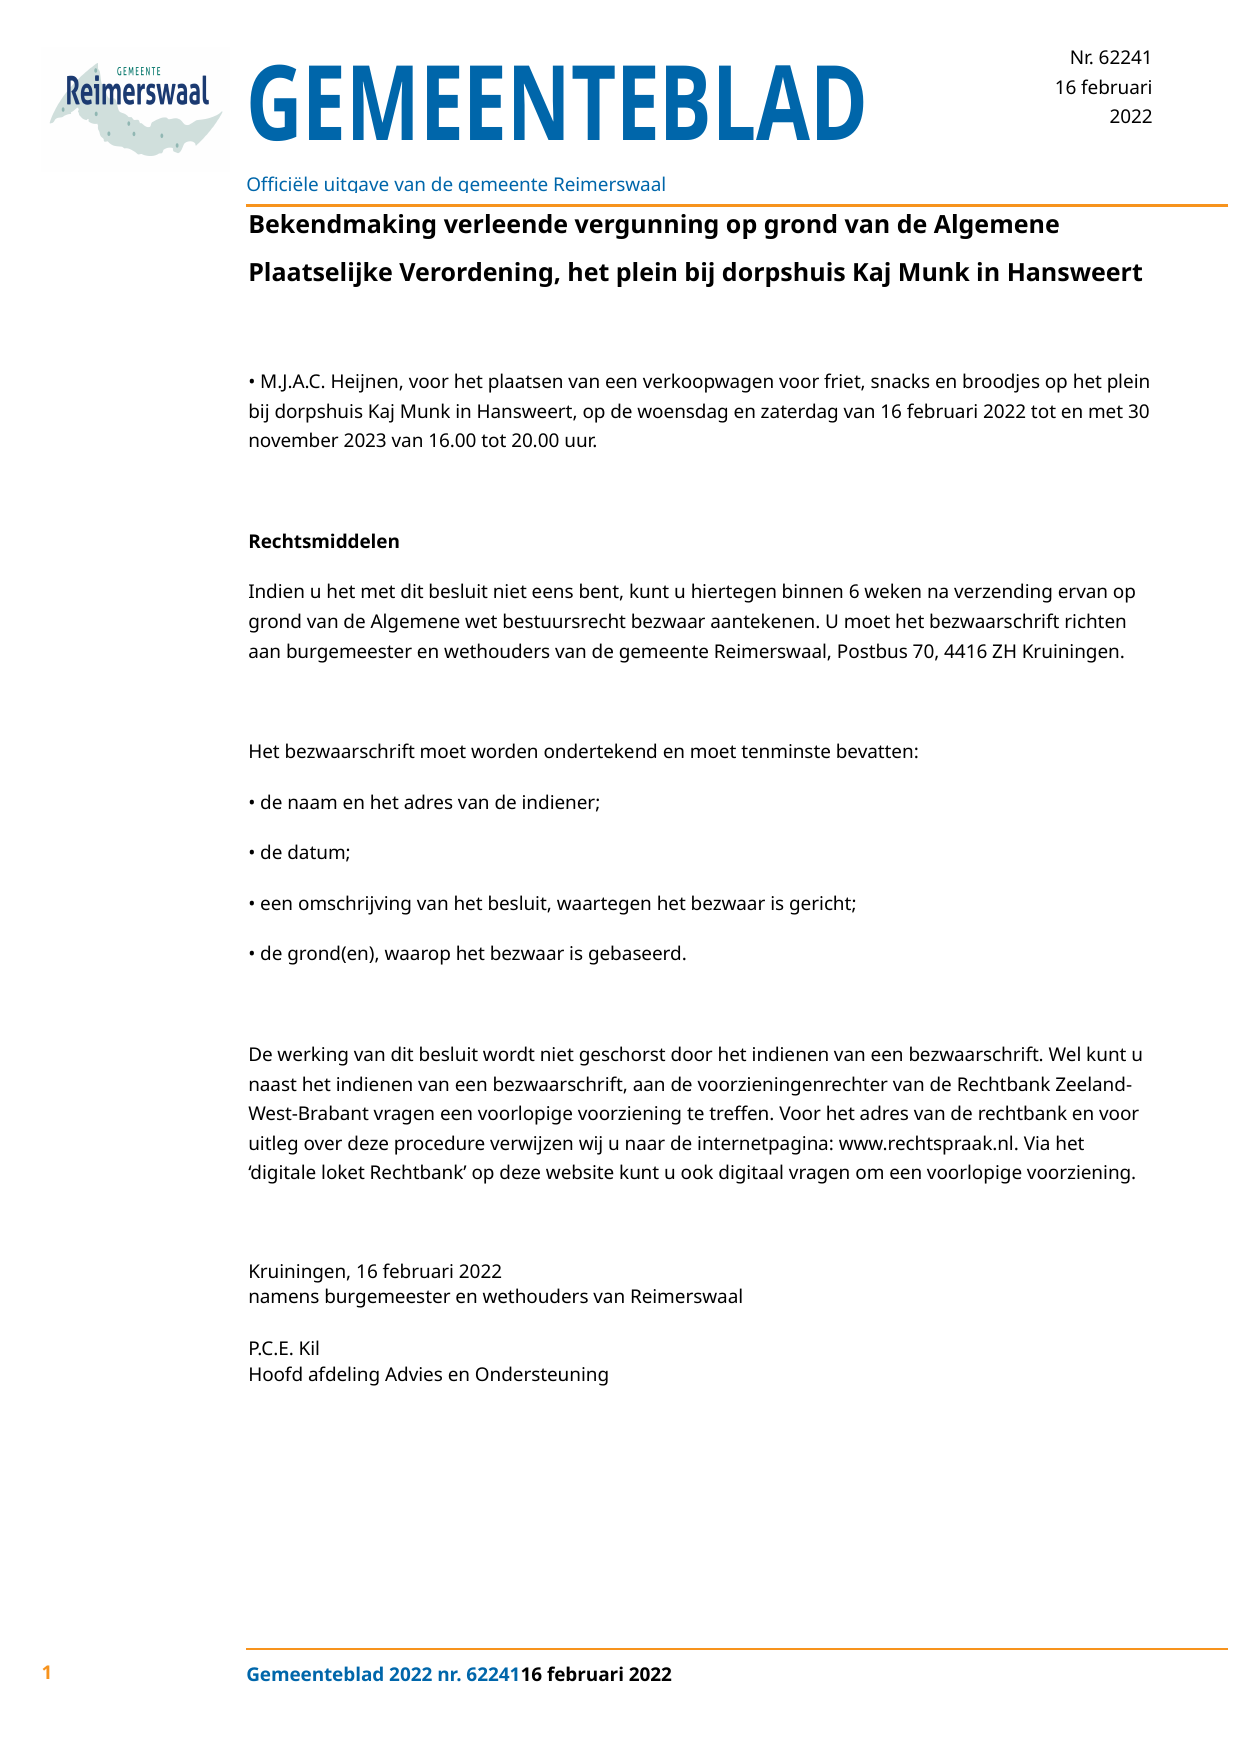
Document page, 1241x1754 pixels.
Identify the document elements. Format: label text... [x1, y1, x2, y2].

text • de datum; [248, 839, 1152, 865]
text • de naam en het adres van de indiener; [248, 789, 1152, 815]
text Rechtsmiddelen [248, 528, 1152, 554]
text P.C.E. Kil [248, 1335, 1152, 1361]
text Bekendmaking verleende vergunning op grond van de Algemene Plaatselijke Verordening, het plein bij dorpshuis Kaj Munk in Hansweert [248, 207, 1152, 288]
text Indien u het met dit besluit niet eens bent, kunt u hiertegen binnen 6 weken na verzending ervan op grond van de Algemene wet bestuursrecht bezwaar aantekenen. U moet het bezwaarschrift richten aan burgemeester en wethouders van de gemeente Reimerswaal, Postbus 70, 4416 ZH Kruiningen. [248, 579, 1152, 664]
text Hoofd afdeling Advies en Ondersteuning [248, 1361, 1152, 1386]
text Kruiningen, ‎16 februari 2022 [248, 1258, 1152, 1283]
text namens burgemeester en wethouders van Reimerswaal [248, 1283, 1152, 1309]
text • de grond(en), waarop het bezwaar is gebaseerd. [248, 940, 1152, 966]
text • een omschrijving van het besluit, waartegen het bezwaar is gericht; [248, 890, 1152, 916]
text Het bezwaarschrift moet worden ondertekend en moet tenminste bevatten: [248, 739, 1152, 764]
picture [41, 47, 231, 172]
text • M.J.A.C. Heijnen, voor het plaatsen van een verkoopwagen voor friet, snacks en broodjes op het plein bij dorpshuis Kaj Munk in Hansweert, op de woensdag en zaterdag van 16 februari 2022 tot en met 30 november 2023 van 16.00 tot 20.00 uur. [248, 368, 1152, 453]
text De werking van dit besluit wordt niet geschorst door het indienen van een bezwaarschrift. Wel kunt u naast het indienen van een bezwaarschrift, aan de voorzieningenrechter van de Rechtbank Zeeland-West-Brabant vragen een voorlopige voorziening te treffen. Voor het adres van de rechtbank en voor uitleg over deze procedure verwijzen wij u naar de internetpagina: www.rechtspraak.nl. Via het ‘digitale loket Rechtbank’ op deze website kunt u ook digitaal vragen om een voorlopige voorziening. [248, 1041, 1152, 1185]
